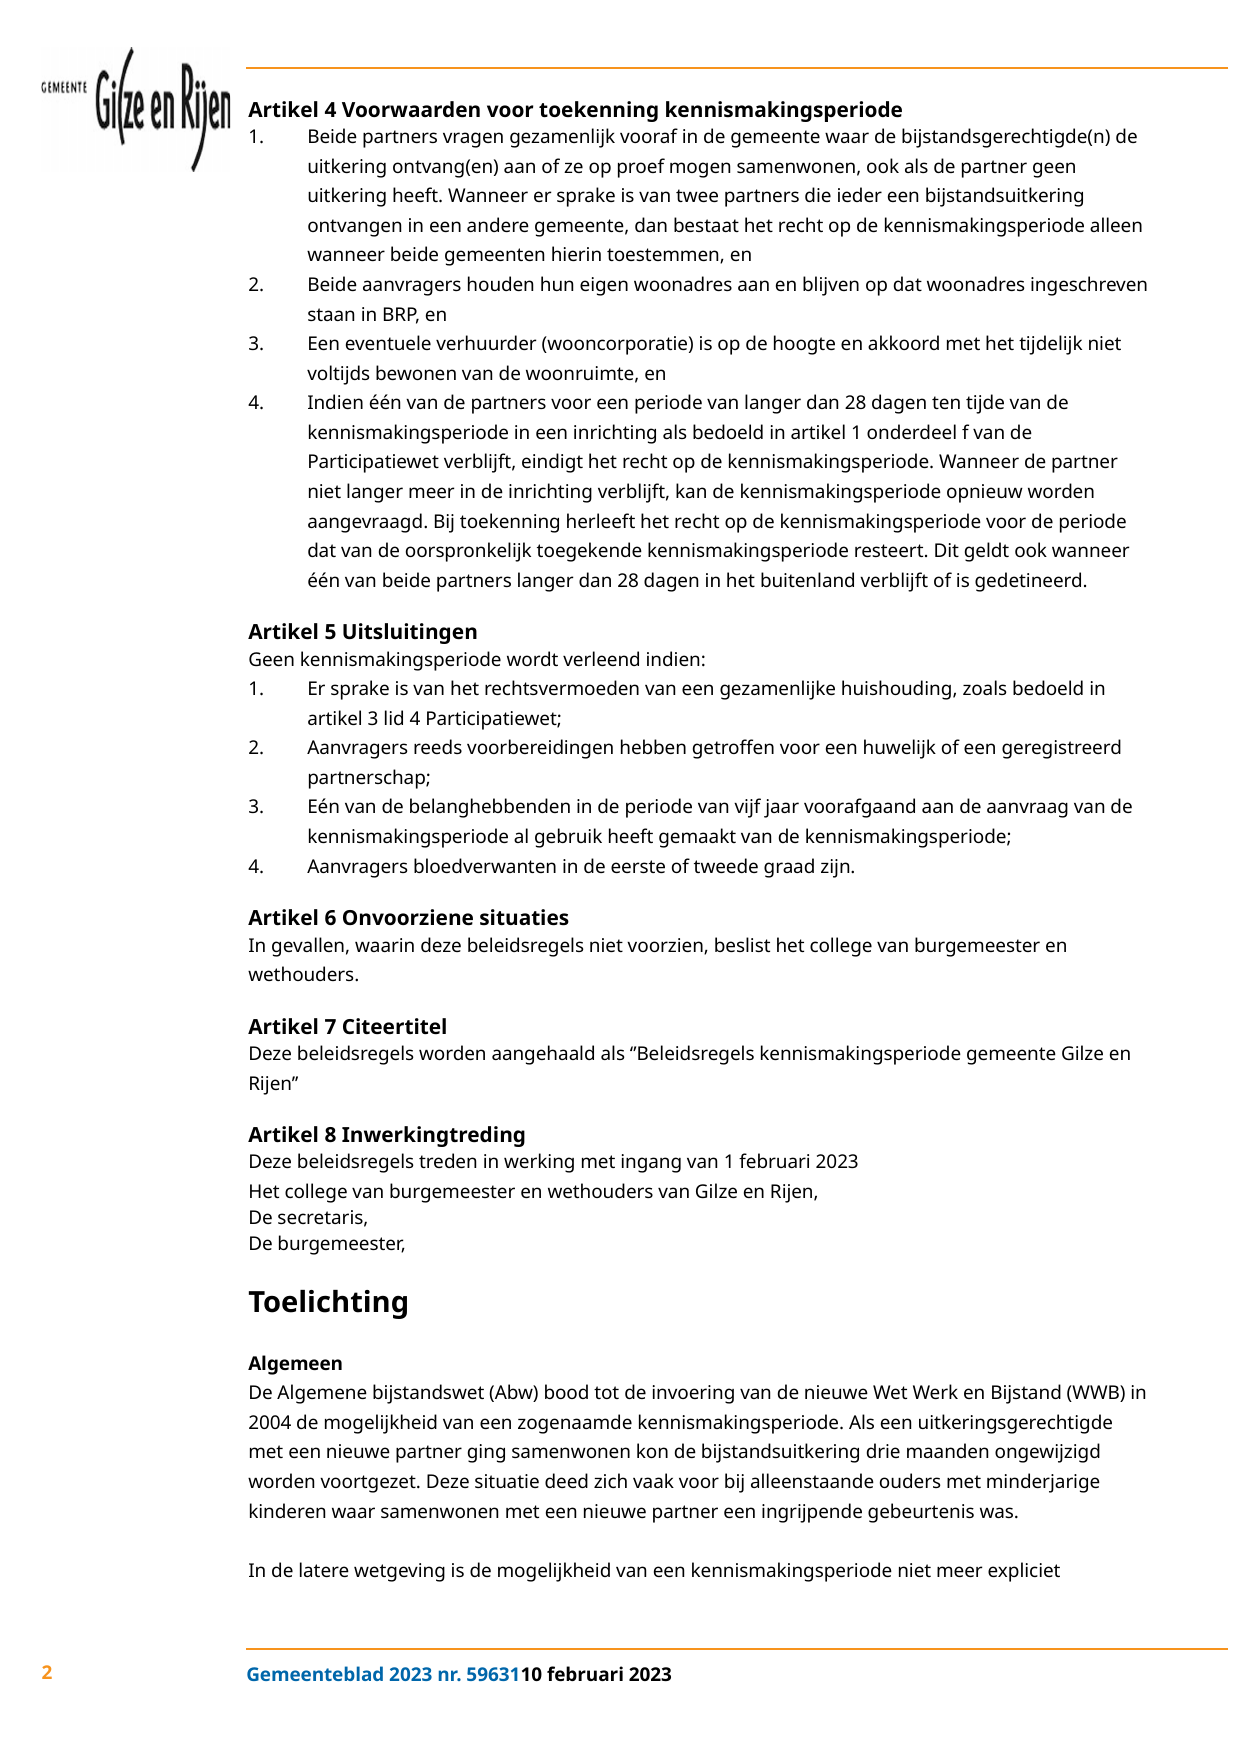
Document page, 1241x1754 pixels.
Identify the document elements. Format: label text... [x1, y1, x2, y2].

text Geen kennismakingsperiode wordt verleend indien: [248, 646, 1152, 672]
list Beide aanvragers houden hun eigen woonadres aan en blijven op dat woonadres ingeschreven staan in BRP, en [248, 271, 1152, 326]
list Indien één van de partners voor een periode van langer dan 28 dagen ten tijde van de kennismakingsperiode in een inrichting als bedoeld in artikel 1 onderdeel f van de Participatiewet verblijft, eindigt het recht op de kennismakingsperiode. Wanneer de partner niet langer meer in de inrichting verblijft, kan de kennismakingsperiode opnieuw worden aangevraagd. Bij toekenning herleeft het recht op de kennismakingsperiode voor de periode dat van de oorspronkelijk toegekende kennismakingsperiode resteert. Dit geldt ook wanneer één van beide partners langer dan 28 dagen in het buitenland verblijft of is gedetineerd. [248, 389, 1152, 593]
list Eén van de belanghebbenden in de periode van vijf jaar voorafgaand aan de aanvraag van de kennismakingsperiode al gebruik heeft gemaakt van de kennismakingsperiode; [248, 794, 1152, 849]
text Het college van burgemeester en wethouders van Gilze en Rijen, [248, 1178, 1152, 1204]
text De secretaris, [248, 1204, 1152, 1230]
text Toelichting [248, 1281, 1152, 1321]
list Aanvragers reeds voorbereidingen hebben getroffen voor een huwelijk of een geregistreerd partnerschap; [248, 734, 1152, 790]
list Er sprake is van het rechtsvermoeden van een gezamenlijke huishouding, zoals bedoeld in artikel 3 lid 4 Participatiewet; [248, 675, 1152, 731]
text De Algemene bijstandswet (Abw) bood tot de invoering van de nieuwe Wet Werk en Bijstand (WWB) in 2004 de mogelijkheid van een zogenaamde kennismakingsperiode. Als een uitkeringsgerechtigde met een nieuwe partner ging samenwonen kon de bijstandsuitkering drie maanden ongewijzigd worden voortgezet. Deze situatie deed zich vaak voor bij alleenstaande ouders met minderjarige kinderen waar samenwonen met een nieuwe partner een ingrijpende gebeurtenis was. [248, 1379, 1152, 1524]
text Artikel 8 Inwerkingtreding [248, 1120, 1152, 1149]
picture [41, 47, 231, 172]
list Aanvragers bloedverwanten in de eerste of tweede graad zijn. [248, 853, 1152, 879]
text Deze beleidsregels worden aangehaald als ‘’Beleidsregels kennismakingsperiode gemeente Gilze en Rijen’’ [248, 1040, 1152, 1096]
text In de latere wetgeving is de mogelijkheid van een kennismakingsperiode niet meer expliciet [248, 1557, 1152, 1583]
text Artikel 6 Onvoorziene situaties [248, 903, 1152, 932]
text In gevallen, waarin deze beleidsregels niet voorzien, beslist het college van burgemeester en wethouders. [248, 932, 1152, 987]
text Artikel 5 Uitsluitingen [248, 617, 1152, 646]
text Algemeen [248, 1350, 1152, 1376]
list Een eventuele verhuurder (wooncorporatie) is op de hoogte en akkoord met het tijdelijk niet voltijds bewonen van de woonruimte, en [248, 330, 1152, 386]
text Artikel 4 Voorwaarden voor toekenning kennismakingsperiode [248, 95, 1152, 123]
list Beide partners vragen gezamenlijk vooraf in de gemeente waar de bijstandsgerechtigde(n) de uitkering ontvang(en) aan of ze op proef mogen samenwonen, ook als de partner geen uitkering heeft. Wanneer er sprake is van twee partners die ieder een bijstandsuitkering ontvangen in een andere gemeente, dan bestaat het recht op de kennismakingsperiode alleen wanneer beide gemeenten hierin toestemmen, en [248, 123, 1152, 267]
text Artikel 7 Citeertitel [248, 1012, 1152, 1040]
text Deze beleidsregels treden in werking met ingang van 1 februari 2023 [248, 1149, 1152, 1174]
text De burgemeester, [248, 1230, 1152, 1255]
